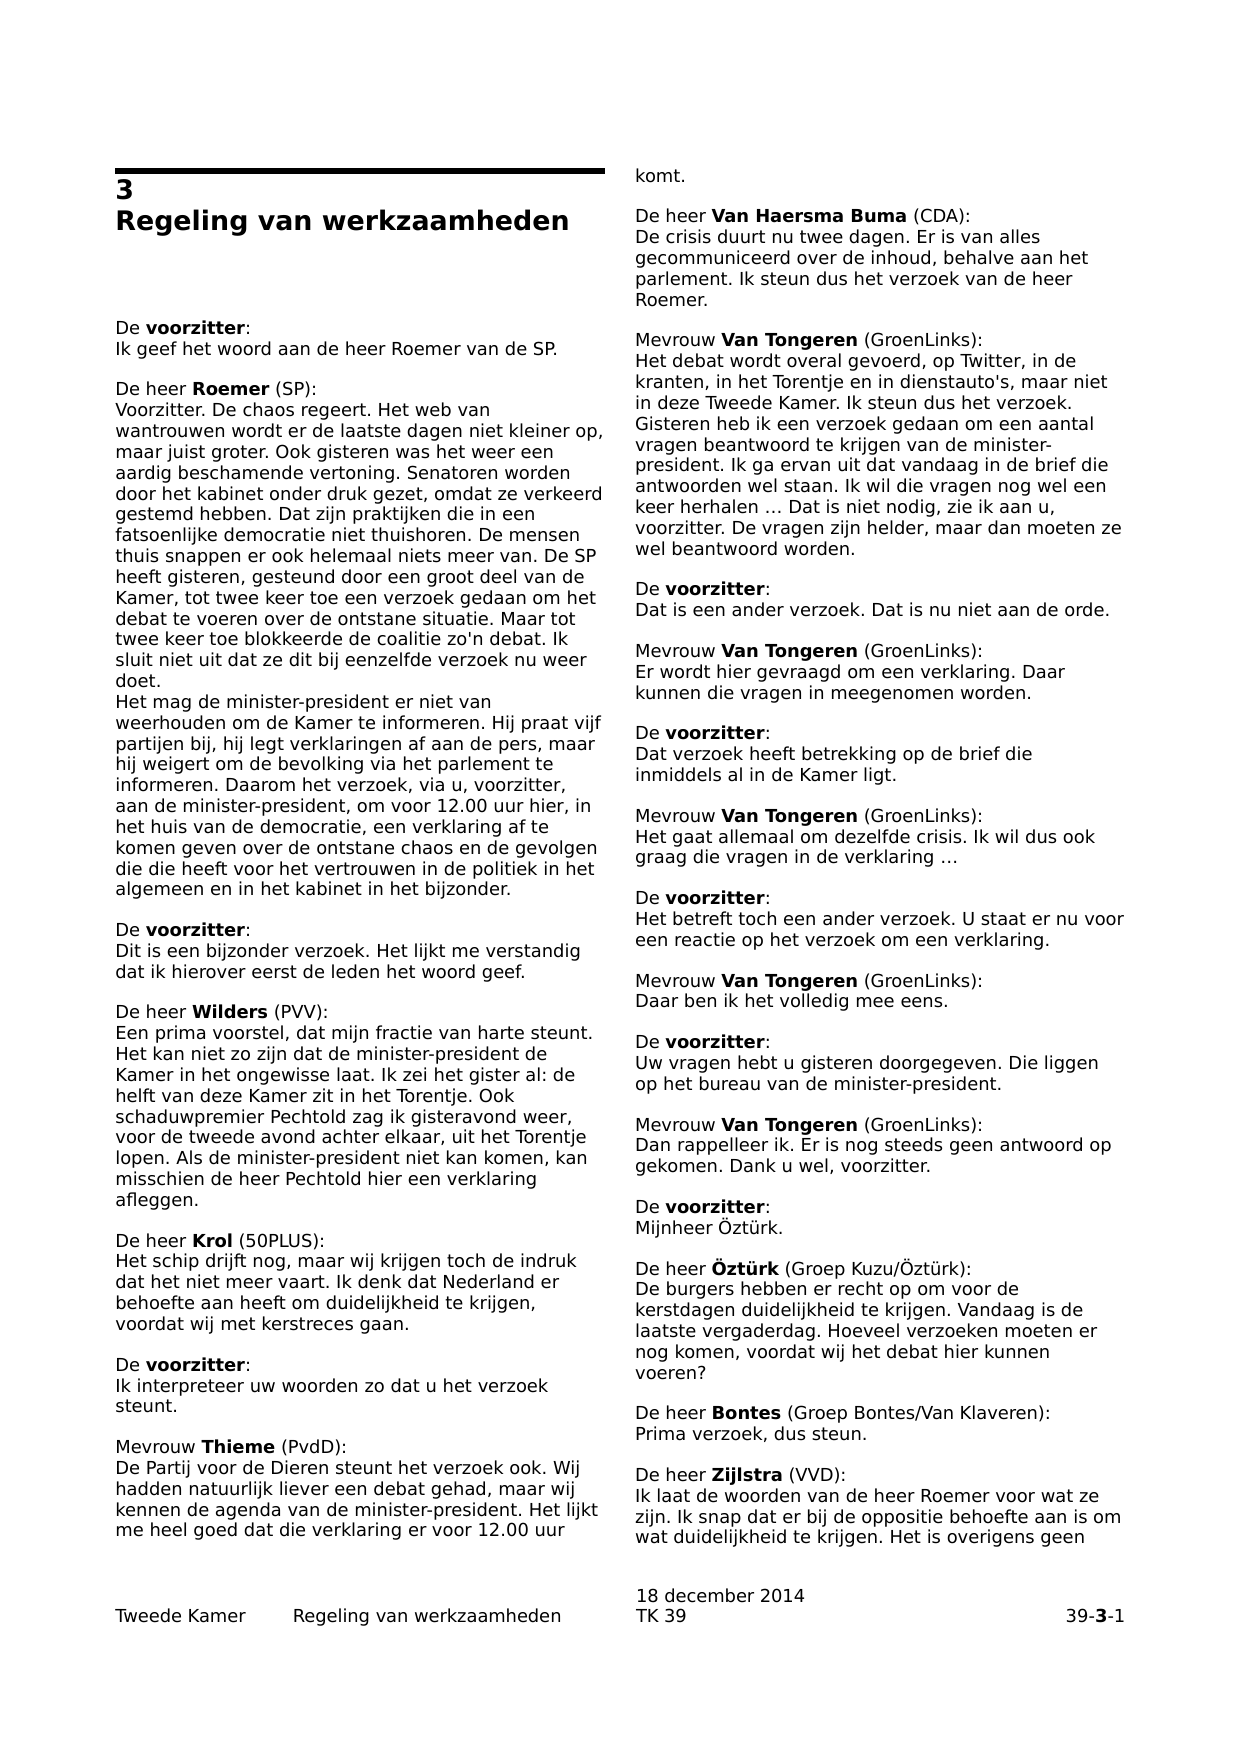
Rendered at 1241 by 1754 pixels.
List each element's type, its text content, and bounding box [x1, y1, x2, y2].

text Het mag de minister-president er niet van weerhouden om de Kamer te informeren. Hij praat vijf partijen bij, hij legt verklaringen af aan de pers, maar hij weigert om de bevolking via het parlement te informeren. Daarom het verzoek, via u, voorzitter, aan de minister-president, om voor 12.00 uur hier, in het huis van de democratie, een verklaring af te komen geven over de ontstane chaos en de gevolgen die die heeft voor het vertrouwen in de politiek in het algemeen en in het kabinet in het bijzonder. [115, 692, 605, 900]
text De voorzitter: [115, 1354, 605, 1375]
text De heer Wilders (PVV): [115, 1002, 605, 1023]
text Mevrouw Van Tongeren (GroenLinks): [635, 806, 1125, 826]
text Mijnheer Öztürk. [635, 1217, 1125, 1238]
text Het schip drijft nog, maar wij krijgen toch de indruk dat het niet meer vaart. Ik denk dat Nederland er behoefte aan heeft om duidelijkheid te krijgen, voordat wij met kerstreces gaan. [115, 1251, 605, 1334]
text Mevrouw Thieme (PvdD): [115, 1437, 605, 1458]
text komt. [635, 165, 1125, 186]
text Uw vragen hebt u gisteren doorgegeven. Die liggen op het bureau van de minister-president. [635, 1053, 1125, 1094]
text De voorzitter: [635, 888, 1125, 909]
text De voorzitter: [115, 920, 605, 941]
text Mevrouw Van Tongeren (GroenLinks): [635, 1114, 1125, 1135]
text De crisis duurt nu twee dagen. Er is van alles gecommuniceerd over de inhoud, behalve aan het parlement. Ik steun dus het verzoek van de heer Roemer. [635, 227, 1125, 310]
text Dan rappelleer ik. Er is nog steeds geen antwoord op gekomen. Dank u wel, voorzitter. [635, 1135, 1125, 1177]
text Mevrouw Van Tongeren (GroenLinks): [635, 641, 1125, 662]
text Een prima voorstel, dat mijn fractie van harte steunt. Het kan niet zo zijn dat de minister-president de Kamer in het ongewisse laat. Ik zei het gister al: de helft van deze Kamer zit in het Torentje. Ook schaduwpremier Pechtold zag ik gisteravond weer, voor de tweede avond achter elkaar, uit het Torentje lopen. Als de minister-president niet kan komen, kan misschien de heer Pechtold hier een verklaring afleggen. [115, 1023, 605, 1211]
text De voorzitter: [635, 1032, 1125, 1053]
text Mevrouw Van Tongeren (GroenLinks): [635, 330, 1125, 351]
text De voorzitter: [635, 723, 1125, 744]
text De voorzitter: [635, 579, 1125, 600]
text De heer Krol (50PLUS): [115, 1231, 605, 1251]
text De voorzitter: [115, 318, 605, 338]
text De burgers hebben er recht op om voor de kerstdagen duidelijkheid te krijgen. Vandaag is de laatste vergaderdag. Hoeveel verzoeken moeten er nog komen, voordat wij het debat hier kunnen voeren? [635, 1279, 1125, 1383]
text Er wordt hier gevraagd om een verklaring. Daar kunnen die vragen in meegenomen worden. [635, 662, 1125, 703]
text Het betreft toch een ander verzoek. U staat er nu voor een reactie op het verzoek om een verklaring. [635, 909, 1125, 950]
text De heer Roemer (SP): [115, 379, 605, 400]
text Voorzitter. De chaos regeert. Het web van wantrouwen wordt er de laatste dagen niet kleiner op, maar juist groter. Ook gisteren was het weer een aardig beschamende vertoning. Senatoren worden door het kabinet onder druk gezet, omdat ze verkeerd gestemd hebben. Dat zijn praktijken die in een fatsoenlijke democratie niet thuishoren. De mensen thuis snappen er ook helemaal niets meer van. De SP heeft gisteren, gesteund door een groot deel van de Kamer, tot twee keer toe een verzoek gedaan om het debat te voeren over de ontstane situatie. Maar tot twee keer toe blokkeerde de coalitie zo'n debat. Ik sluit niet uit dat ze dit bij eenzelfde verzoek nu weer doet. [115, 400, 605, 692]
text Dat verzoek heeft betrekking op de brief die inmiddels al in de Kamer ligt. [635, 744, 1125, 786]
text Dit is een bijzonder verzoek. Het lijkt me verstandig dat ik hierover eerst de leden het woord geef. [115, 941, 605, 982]
text De voorzitter: [635, 1197, 1125, 1217]
text De heer Öztürk (Groep Kuzu/Öztürk): [635, 1258, 1125, 1279]
text De heer Bontes (Groep Bontes/Van Klaveren): [635, 1403, 1125, 1424]
title 3 Regeling van werkzaamheden [115, 174, 605, 237]
text De heer Zijlstra (VVD): [635, 1465, 1125, 1486]
text De Partij voor de Dieren steunt het verzoek ook. Wij hadden natuurlijk liever een debat gehad, maar wij kennen de agenda van de minister-president. Het lijkt me heel goed dat die verklaring er voor 12.00 uur [115, 1458, 605, 1541]
text Daar ben ik het volledig mee eens. [635, 991, 1125, 1012]
text Mevrouw Van Tongeren (GroenLinks): [635, 970, 1125, 991]
text Ik laat de woorden van de heer Roemer voor wat ze zijn. Ik snap dat er bij de oppositie behoefte aan is om wat duidelijkheid te krijgen. Het is overigens geen [635, 1486, 1125, 1548]
text Het gaat allemaal om dezelfde crisis. Ik wil dus ook graag die vragen in de verklaring … [635, 826, 1125, 868]
text Ik interpreteer uw woorden zo dat u het verzoek steunt. [115, 1375, 605, 1417]
text Het debat wordt overal gevoerd, op Twitter, in de kranten, in het Torentje en in dienstauto's, maar niet in deze Tweede Kamer. Ik steun dus het verzoek. Gisteren heb ik een verzoek gedaan om een aantal vragen beantwoord te krijgen van de minister-president. Ik ga ervan uit dat vandaag in de brief die antwoorden wel staan. Ik wil die vragen nog wel een keer herhalen … Dat is niet nodig, zie ik aan u, voorzitter. De vragen zijn helder, maar dan moeten ze wel beantwoord worden. [635, 351, 1125, 559]
text Dat is een ander verzoek. Dat is nu niet aan de orde. [635, 600, 1125, 621]
text Prima verzoek, dus steun. [635, 1424, 1125, 1445]
text De heer Van Haersma Buma (CDA): [635, 206, 1125, 227]
text Ik geef het woord aan de heer Roemer van de SP. [115, 338, 605, 359]
